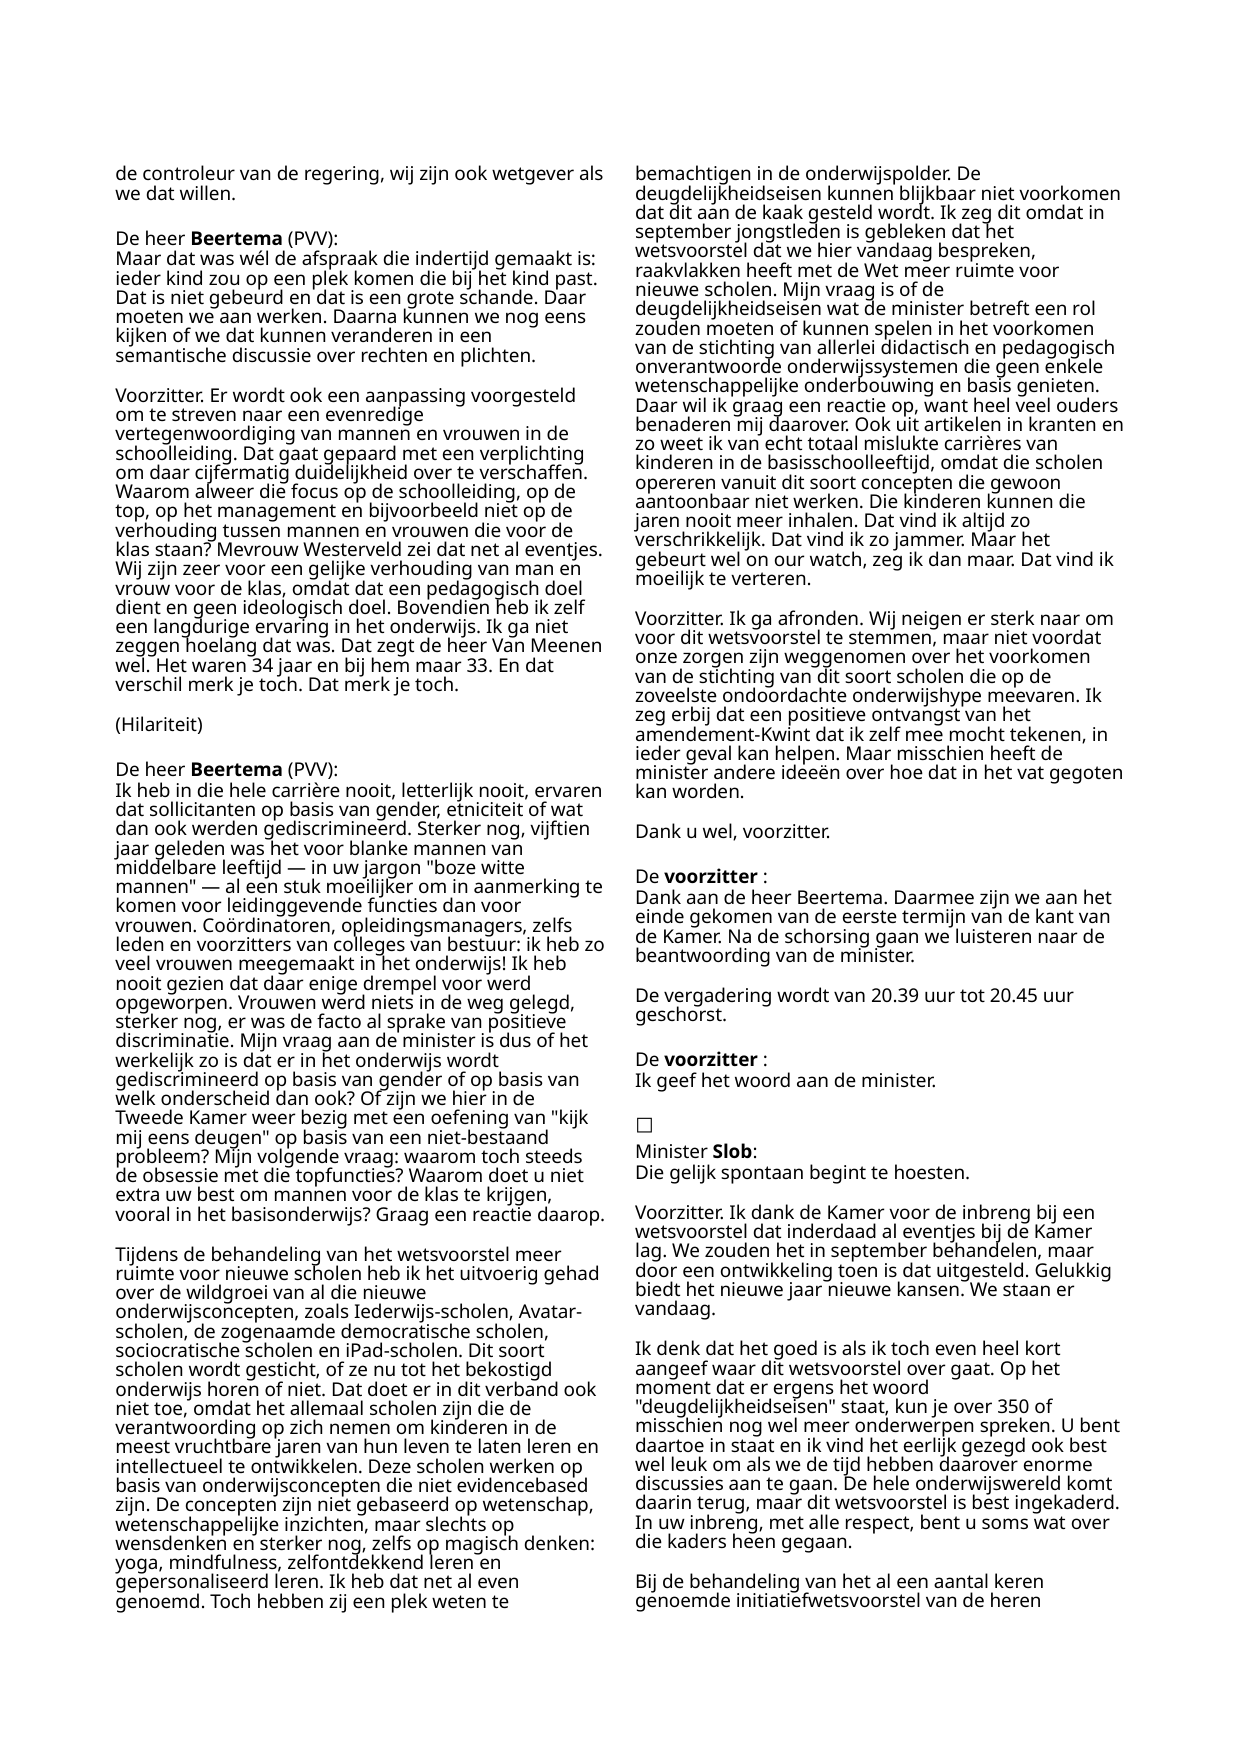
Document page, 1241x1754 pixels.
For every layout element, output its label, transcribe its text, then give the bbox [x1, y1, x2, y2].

text de controleur van de regering, wij zijn ook wetgever als we dat willen. [115, 165, 605, 204]
text Minister Slob: [635, 1138, 1125, 1164]
text Voorzitter. Ik dank de Kamer voor de inbreng bij een wetsvoorstel dat inderdaad al eventjes bij de Kamer lag. We zouden het in september behandelen, maar door een ontwikkeling toen is dat uitgesteld. Gelukkig biedt het nieuwe jaar nieuwe kansen. We staan er vandaag. [635, 1204, 1125, 1319]
text Die gelijk spontaan begint te hoesten. [635, 1164, 1125, 1183]
text Ik heb in die hele carrière nooit, letterlijk nooit, ervaren dat sollicitanten op basis van gender, etniciteit of wat dan ook werden gediscrimineerd. Sterker nog, vijftien jaar geleden was het voor blanke mannen van middelbare leeftijd — in uw jargon "boze witte mannen" — al een stuk moeilijker om in aanmerking te komen voor leidinggevende functies dan voor vrouwen. Coördinatoren, opleidingsmanagers, zelfs leden en voorzitters van colleges van bestuur: ik heb zo veel vrouwen meegemaakt in het onderwijs! Ik heb nooit gezien dat daar enige drempel voor werd opgeworpen. Vrouwen werd niets in de weg gelegd, sterker nog, er was de facto al sprake van positieve discriminatie. Mijn vraag aan de minister is dus of het werkelijk zo is dat er in het onderwijs wordt gediscrimineerd op basis van gender of op basis van welk onderscheid dan ook? Of zijn we hier in de Tweede Kamer weer bezig met een oefening van "kijk mij eens deugen" op basis van een niet-bestaand probleem? Mijn volgende vraag: waarom toch steeds de obsessie met die topfuncties? Waarom doet u niet extra uw best om mannen voor de klas te krijgen, vooral in het basisonderwijs? Graag een reactie daarop. [115, 782, 605, 1225]
text (Hilariteit) [115, 716, 605, 735]
text Bij de behandeling van het al een aantal keren genoemde initiatiefwetsvoorstel van de heren [635, 1573, 1125, 1611]
text Dank aan de heer Beertema. Daarmee zijn we aan het einde gekomen van de eerste termijn van de kant van de Kamer. Na de schorsing gaan we luisteren naar de beantwoording van de minister. [635, 889, 1125, 966]
text bemachtigen in de onderwijspolder. De deugdelijkheidseisen kunnen blijkbaar niet voorkomen dat dit aan de kaak gesteld wordt. Ik zeg dit omdat in september jongstleden is gebleken dat het wetsvoorstel dat we hier vandaag bespreken, raakvlakken heeft met de Wet meer ruimte voor nieuwe scholen. Mijn vraag is of de deugdelijkheidseisen wat de minister betreft een rol zouden moeten of kunnen spelen in het voorkomen van de stichting van allerlei didactisch en pedagogisch onverantwoorde onderwijssystemen die geen enkele wetenschappelijke onderbouwing en basis genieten. Daar wil ik graag een reactie op, want heel veel ouders benaderen mij daarover. Ook uit artikelen in kranten en zo weet ik van echt totaal mislukte carrières van kinderen in de basisschoolleeftijd, omdat die scholen opereren vanuit dit soort concepten die gewoon aantoonbaar niet werken. Die kinderen kunnen die jaren nooit meer inhalen. Dat vind ik altijd zo verschrikkelijk. Dat vind ik zo jammer. Maar het gebeurt wel on our watch, zeg ik dan maar. Dat vind ik moeilijk te verteren. [635, 165, 1125, 589]
text Voorzitter. Er wordt ook een aanpassing voorgesteld om te streven naar een evenredige vertegenwoordiging van mannen en vrouwen in de schoolleiding. Dat gaat gepaard met een verplichting om daar cijfermatig duidelijkheid over te verschaffen. Waarom alweer die focus op de schoolleiding, op de top, op het management en bijvoorbeeld niet op de verhouding tussen mannen en vrouwen die voor de klas staan? Mevrouw Westerveld zei dat net al eventjes. Wij zijn zeer voor een gelijke verhouding van man en vrouw voor de klas, omdat dat een pedagogisch doel dient en geen ideologisch doel. Bovendien heb ik zelf een langdurige ervaring in het onderwijs. Ik ga niet zeggen hoelang dat was. Dat zegt de heer Van Meenen wel. Het waren 34 jaar en bij hem maar 33. En dat verschil merk je toch. Dat merk je toch. [115, 387, 605, 695]
text Maar dat was wél de afspraak die indertijd gemaakt is: ieder kind zou op een plek komen die bij het kind past. Dat is niet gebeurd en dat is een grote schande. Daar moeten we aan werken. Daarna kunnen we nog eens kijken of we dat kunnen veranderen in een semantische discussie over rechten en plichten. [115, 250, 605, 366]
text De vergadering wordt van 20.39 uur tot 20.45 uur geschorst. [635, 987, 1125, 1026]
text ⬜ [635, 1112, 1125, 1138]
text Dank u wel, voorzitter. [635, 823, 1125, 843]
text De voorzitter : [635, 863, 1125, 889]
text Ik denk dat het goed is als ik toch even heel kort aangeef waar dit wetsvoorstel over gaat. Op het moment dat er ergens het woord "deugdelijkheidseisen" staat, kun je over 350 of misschien nog wel meer onderwerpen spreken. U bent daartoe in staat en ik vind het eerlijk gezegd ook best wel leuk om als we de tijd hebben daarover enorme discussies aan te gaan. De hele onderwijswereld komt daarin terug, maar dit wetsvoorstel is best ingekaderd. In uw inbreng, met alle respect, bent u soms wat over die kaders heen gegaan. [635, 1340, 1125, 1552]
text Voorzitter. Ik ga afronden. Wij neigen er sterk naar om voor dit wetsvoorstel te stemmen, maar niet voordat onze zorgen zijn weggenomen over het voorkomen van de stichting van dit soort scholen die op de zoveelste ondoordachte onderwijshype meevaren. Ik zeg erbij dat een positieve ontvangst van het amendement-Kwint dat ik zelf mee mocht tekenen, in ieder geval kan helpen. Maar misschien heeft de minister andere ideeën over hoe dat in het vat gegoten kan worden. [635, 610, 1125, 803]
text Tijdens de behandeling van het wetsvoorstel meer ruimte voor nieuwe scholen heb ik het uitvoerig gehad over de wildgroei van al die nieuwe onderwijsconcepten, zoals Iederwijs-scholen, Avatar-scholen, de zogenaamde democratische scholen, sociocratische scholen en iPad-scholen. Dit soort scholen wordt gesticht, of ze nu tot het bekostigd onderwijs horen of niet. Dat doet er in dit verband ook niet toe, omdat het allemaal scholen zijn die de verantwoording op zich nemen om kinderen in de meest vruchtbare jaren van hun leven te laten leren en intellectueel te ontwikkelen. Deze scholen werken op basis van onderwijsconcepten die niet evidencebased zijn. De concepten zijn niet gebaseerd op wetenschap, wetenschappelijke inzichten, maar slechts op wensdenken en sterker nog, zelfs op magisch denken: yoga, mindfulness, zelfontdekkend leren en gepersonaliseerd leren. Ik heb dat net al even genoemd. Toch hebben zij een plek weten te [115, 1246, 605, 1612]
text De heer Beertema (PVV): [115, 756, 605, 782]
text De heer Beertema (PVV): [115, 225, 605, 250]
text De voorzitter : [635, 1047, 1125, 1072]
text Ik geef het woord aan de minister. [635, 1072, 1125, 1092]
